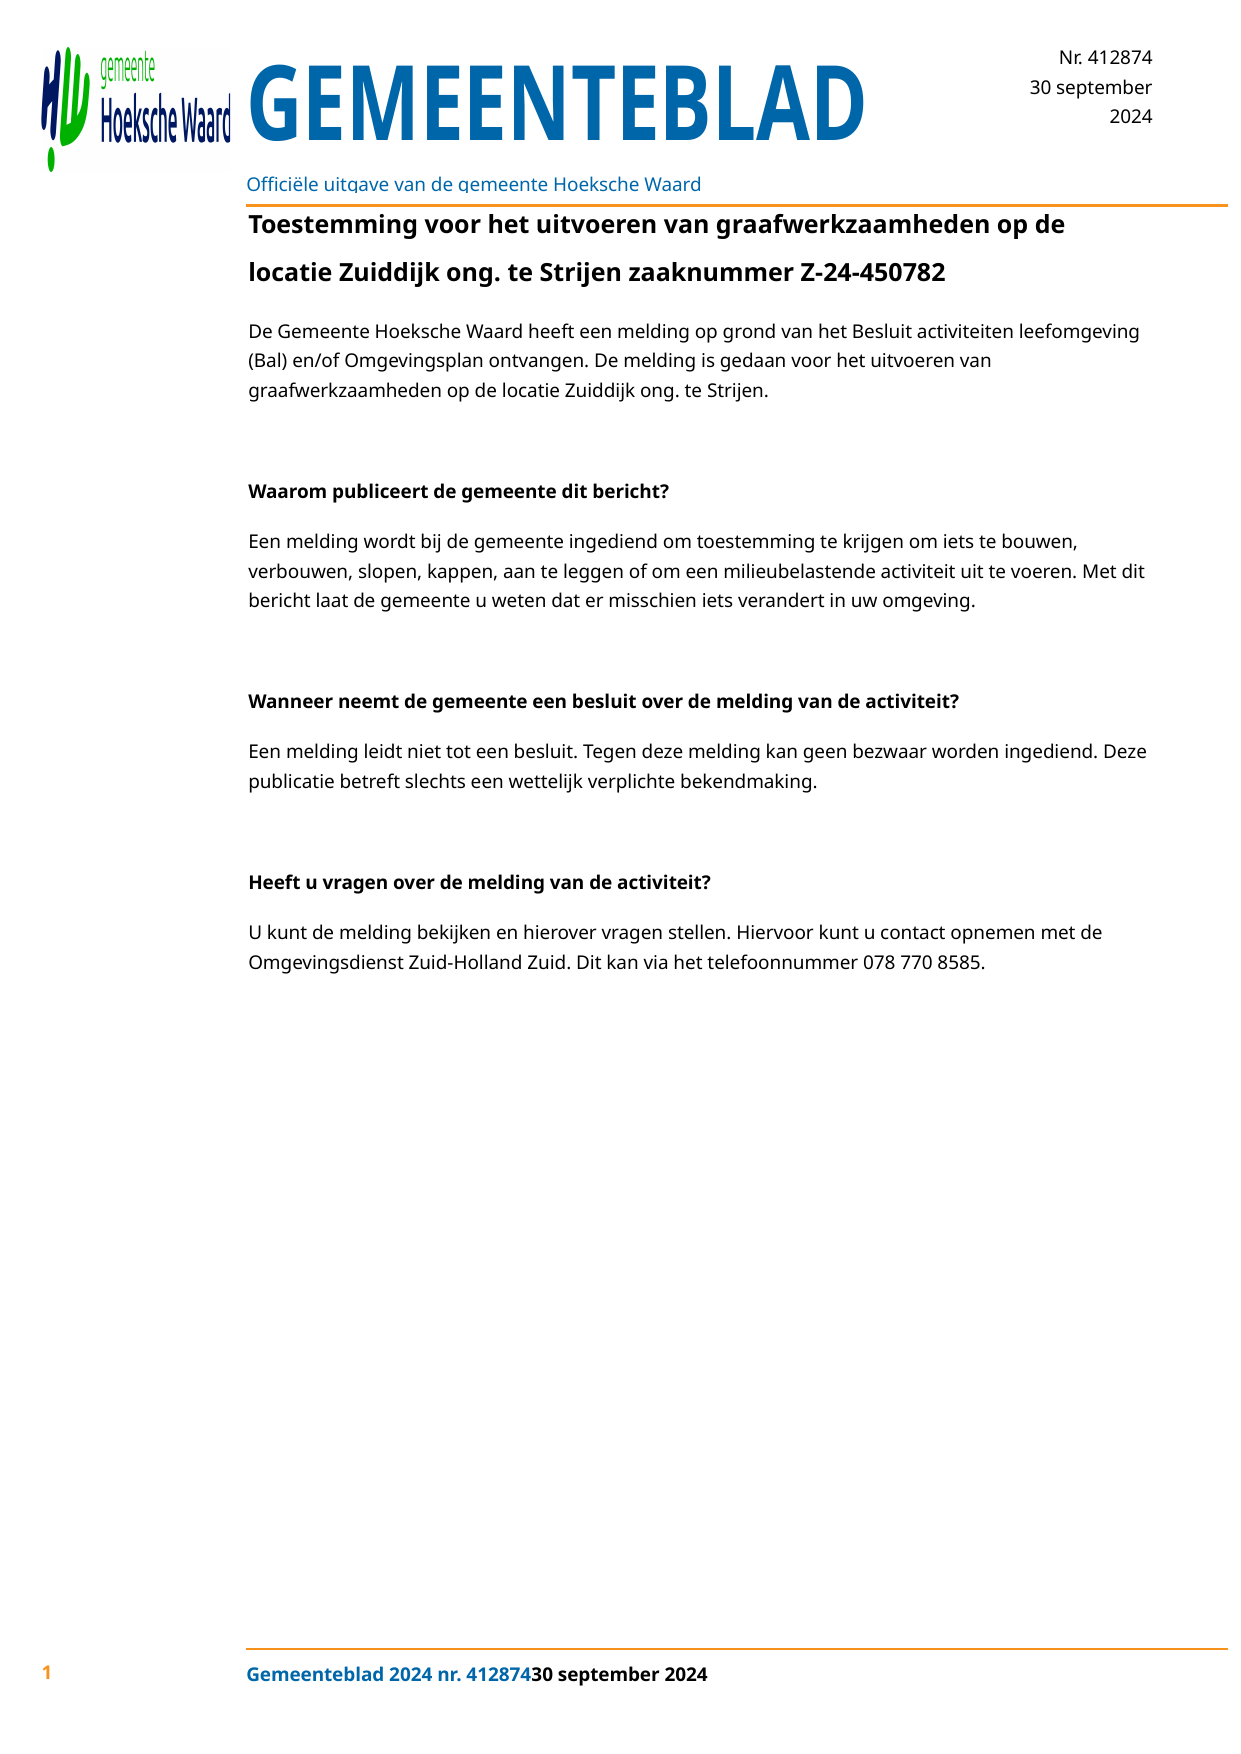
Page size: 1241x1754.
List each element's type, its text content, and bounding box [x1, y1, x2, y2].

text Waarom publiceert de gemeente dit bericht? [248, 478, 1152, 504]
text Heeft u vragen over de melding van de activiteit? [248, 869, 1152, 895]
text Een melding wordt bij de gemeente ingediend om toestemming te krijgen om iets te bouwen, verbouwen, slopen, kappen, aan te leggen of om een milieubelastende activiteit uit te voeren. Met dit bericht laat de gemeente u weten dat er misschien iets verandert in uw omgeving. [248, 528, 1152, 613]
text Toestemming voor het uitvoeren van graafwerkzaamheden op de locatie Zuiddijk ong. te Strijen zaaknummer Z-24-450782 [248, 207, 1152, 288]
text U kunt de melding bekijken en hierover vragen stellen. Hiervoor kunt u contact opnemen met de Omgevingsdienst Zuid-Holland Zuid. Dit kan via het telefoonnummer 078 770 8585. [248, 919, 1152, 975]
text Wanneer neemt de gemeente een besluit over de melding van de activiteit? [248, 688, 1152, 714]
picture [41, 47, 231, 172]
text Een melding leidt niet tot een besluit. Tegen deze melding kan geen bezwaar worden ingediend. Deze publicatie betreft slechts een wettelijk verplichte bekendmaking. [248, 739, 1152, 794]
text De Gemeente Hoeksche Waard heeft een melding op grond van het Besluit activiteiten leefomgeving (Bal) en/of Omgevingsplan ontvangen. De melding is gedaan voor het uitvoeren van graafwerkzaamheden op de locatie Zuiddijk ong. te Strijen. [248, 318, 1152, 403]
